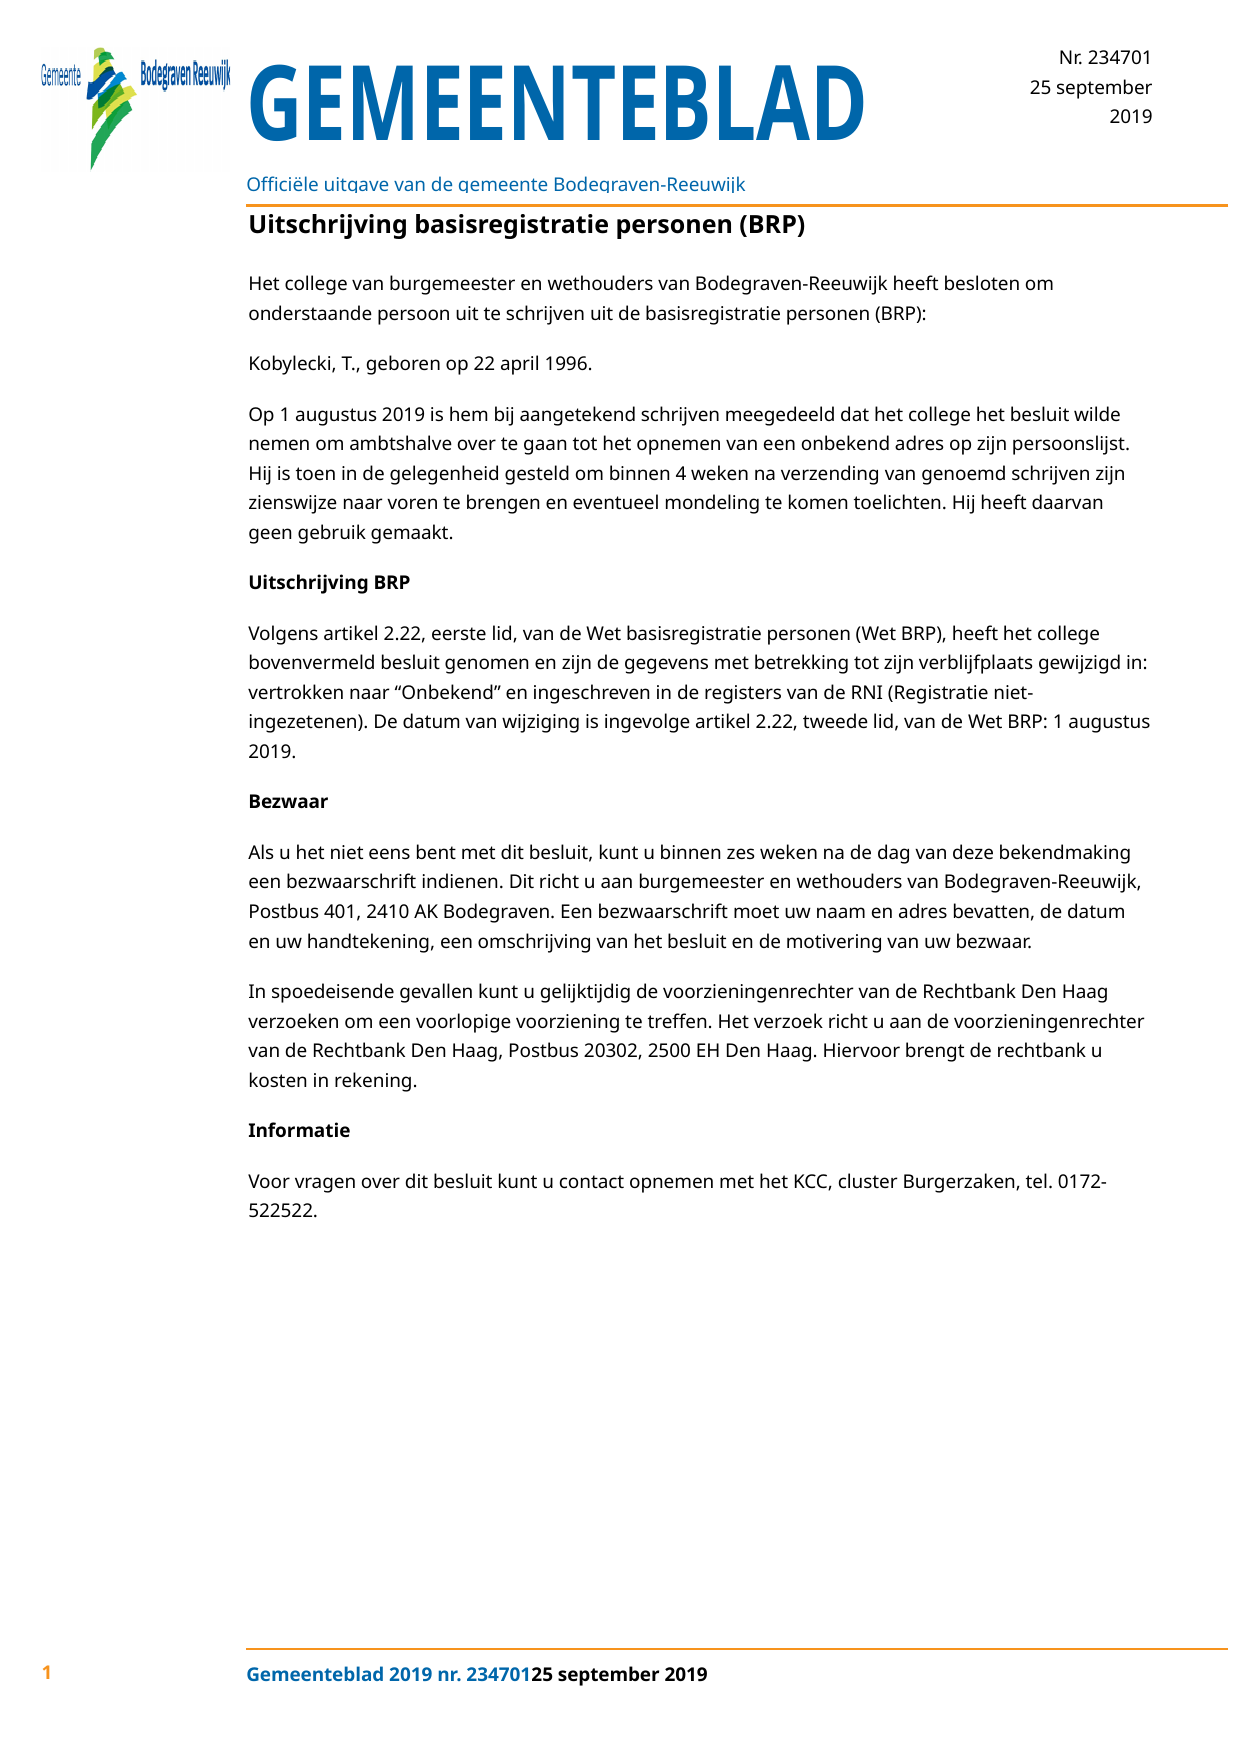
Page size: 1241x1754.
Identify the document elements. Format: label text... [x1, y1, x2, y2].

text Het college van burgemeester en wethouders van Bodegraven-Reeuwijk heeft besloten om onderstaande persoon uit te schrijven uit de basisregistratie personen (BRP): [248, 270, 1152, 326]
text Als u het niet eens bent met dit besluit, kunt u binnen zes weken na de dag van deze bekendmaking een bezwaarschrift indienen. Dit richt u aan burgemeester en wethouders van Bodegraven-Reeuwijk, Postbus 401, 2410 AK Bodegraven. Een bezwaarschrift moet uw naam en adres bevatten, de datum en uw handtekening, een omschrijving van het besluit en de motivering van uw bezwaar. [248, 839, 1152, 953]
text Volgens artikel 2.22, eerste lid, van de Wet basisregistratie personen (Wet BRP), heeft het college bovenvermeld besluit genomen en zijn de gegevens met betrekking tot zijn verblijfplaats gewijzigd in: vertrokken naar “Onbekend” en ingeschreven in de registers van de RNI (Registratie niet-ingezetenen). De datum van wijziging is ingevolge artikel 2.22, tweede lid, van de Wet BRP: 1 augustus 2019. [248, 620, 1152, 764]
text Kobylecki, T., geboren op 22 april 1996. [248, 350, 1152, 376]
text Bezwaar [248, 789, 1152, 814]
text Uitschrijving BRP [248, 569, 1152, 595]
text Informatie [248, 1117, 1152, 1143]
text Uitschrijving basisregistratie personen (BRP) [248, 207, 1152, 241]
text In spoedeisende gevallen kunt u gelijktijdig de voorzieningenrechter van de Rechtbank Den Haag verzoeken om een voorlopige voorziening te treffen. Het verzoek richt u aan de voorzieningenrechter van de Rechtbank Den Haag, Postbus 20302, 2500 EH Den Haag. Hiervoor brengt de rechtbank u kosten in rekening. [248, 978, 1152, 1093]
picture [41, 47, 231, 172]
text Voor vragen over dit besluit kunt u contact opnemen met het KCC, cluster Burgerzaken, tel. 0172-522522. [248, 1168, 1152, 1223]
text Op 1 augustus 2019 is hem bij aangetekend schrijven meegedeeld dat het college het besluit wilde nemen om ambtshalve over te gaan tot het opnemen van een onbekend adres op zijn persoonslijst. Hij is toen in de gelegenheid gesteld om binnen 4 weken na verzending van genoemd schrijven zijn zienswijze naar voren te brengen en eventueel mondeling te komen toelichten. Hij heeft daarvan geen gebruik gemaakt. [248, 401, 1152, 545]
